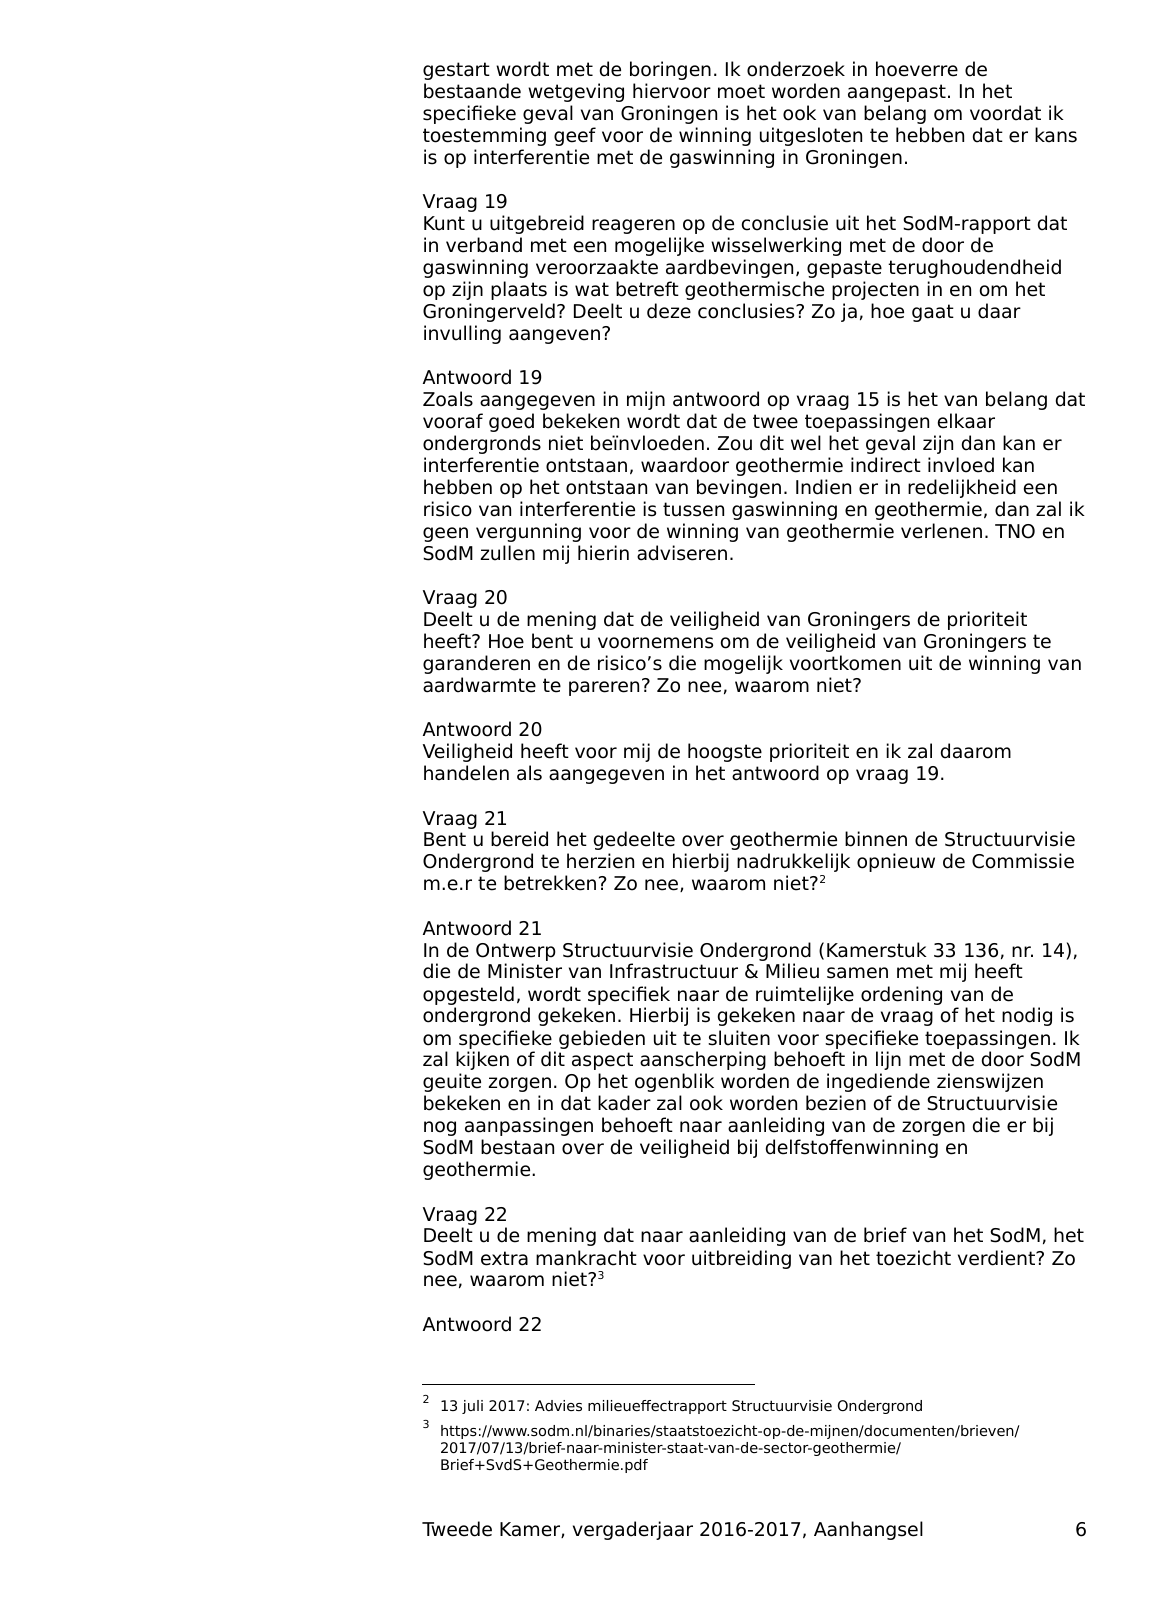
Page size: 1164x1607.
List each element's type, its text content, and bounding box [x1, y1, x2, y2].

text Vraag 21 [422, 807, 1087, 829]
text Vraag 20 [422, 587, 1087, 609]
text Veiligheid heeft voor mij de hoogste prioriteit en ik zal daarom handelen als aangegeven in het antwoord op vraag 19. [422, 741, 1087, 785]
text Deelt u de mening dat de veiligheid van Groningers de prioriteit heeft? Hoe bent u voornemens om de veiligheid van Groningers te garanderen en de risico’s die mogelijk voortkomen uit de winning van aardwarmte te pareren? Zo nee, waarom niet? [422, 609, 1087, 697]
text Antwoord 21 [422, 917, 1087, 939]
text Antwoord 19 [422, 367, 1087, 389]
text Bent u bereid het gedeelte over geothermie binnen de Structuurvisie Ondergrond te herzien en hierbij nadrukkelijk opnieuw de Commissie m.e.r te betrekken? Zo nee, waarom niet? [422, 829, 1087, 895]
text Zoals aangegeven in mijn antwoord op vraag 15 is het van belang dat vooraf goed bekeken wordt dat de twee toepassingen elkaar ondergronds niet beïnvloeden. Zou dit wel het geval zijn dan kan er interferentie ontstaan, waardoor geothermie indirect invloed kan hebben op het ontstaan van bevingen. Indien er in redelijkheid een risico van interferentie is tussen gaswinning en geothermie, dan zal ik geen vergunning voor de winning van geothermie verlenen. TNO en SodM zullen mij hierin adviseren. [422, 389, 1087, 565]
text Deelt u de mening dat naar aanleiding van de brief van het SodM, het SodM extra mankracht voor uitbreiding van het toezicht verdient? Zo nee, waarom niet? [422, 1225, 1087, 1291]
text Antwoord 22 [422, 1313, 1087, 1336]
text Antwoord 20 [422, 719, 1087, 741]
text In de Ontwerp Structuurvisie Ondergrond (Kamerstuk 33 136, nr. 14), die de Minister van Infrastructuur & Milieu samen met mij heeft opgesteld, wordt specifiek naar de ruimtelijke ordening van de ondergrond gekeken. Hierbij is gekeken naar de vraag of het nodig is om specifieke gebieden uit te sluiten voor specifieke toepassingen. Ik zal kijken of dit aspect aanscherping behoeft in lijn met de door SodM geuite zorgen. Op het ogenblik worden de ingediende zienswijzen bekeken en in dat kader zal ook worden bezien of de Structuurvisie nog aanpassingen behoeft naar aanleiding van de zorgen die er bij SodM bestaan over de veiligheid bij delfstoffenwinning en geothermie. [422, 939, 1087, 1181]
text gestart wordt met de boringen. Ik onderzoek in hoeverre de bestaande wetgeving hiervoor moet worden aangepast. In het specifieke geval van Groningen is het ook van belang om voordat ik toestemming geef voor de winning uitgesloten te hebben dat er kans is op interferentie met de gaswinning in Groningen. [422, 59, 1087, 169]
text Vraag 22 [422, 1203, 1087, 1225]
text 13 juli 2017: Advies milieueffectrapport Structuurvisie Ondergrond [422, 1393, 1087, 1416]
text https://www.sodm.nl/binaries/staatstoezicht-op-de-mijnen/documenten/brieven/2017/07/13/brief-naar-minister-staat-van-de-sector-geothermie/Brief+SvdS+Geothermie.pdf [422, 1418, 1087, 1474]
text Kunt u uitgebreid reageren op de conclusie uit het SodM-rapport dat in verband met een mogelijke wisselwerking met de door de gaswinning veroorzaakte aardbevingen, gepaste terughoudendheid op zijn plaats is wat betreft geothermische projecten in en om het Groningerveld? Deelt u deze conclusies? Zo ja, hoe gaat u daar invulling aangeven? [422, 213, 1087, 345]
text Vraag 19 [422, 191, 1087, 213]
